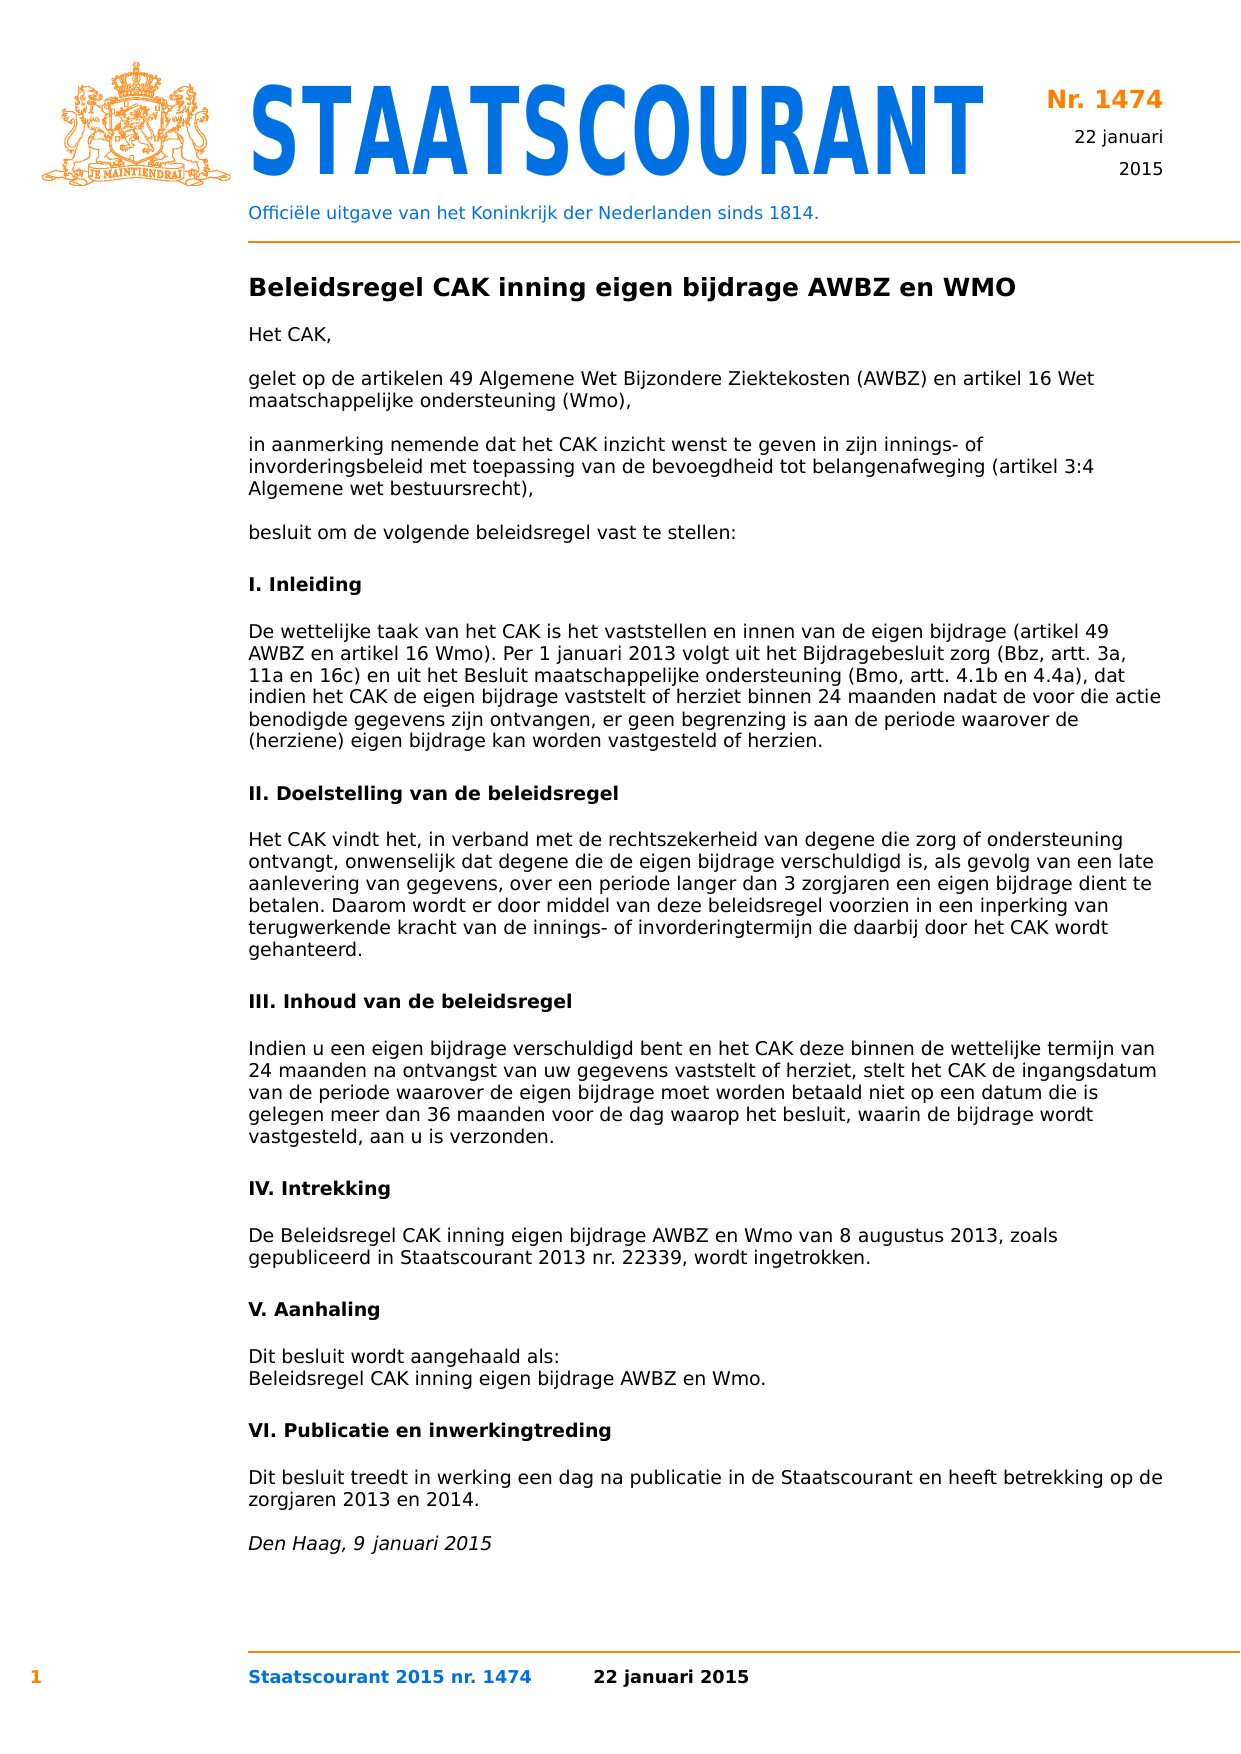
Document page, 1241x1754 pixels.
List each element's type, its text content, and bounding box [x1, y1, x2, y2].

table_cell 22 januari [998, 121, 1240, 153]
table_header STAATSCOURANT [248, 62, 998, 203]
text gelet op de artikelen 49 Algemene Wet Bijzondere Ziektekosten (AWBZ) en artikel 16 Wet maatschappelijke ondersteuning (Wmo), [248, 368, 1163, 412]
table_header Nr. 1474 [998, 62, 1240, 121]
text Beleidsregel CAK inning eigen bijdrage AWBZ en Wmo. [248, 1368, 1163, 1390]
subtitle Beleidsregel CAK inning eigen bijdrage AWBZ en WMO [248, 273, 1163, 302]
text Dit besluit treedt in werking een dag na publicatie in de Staatscourant en heeft betrekking op de zorgjaren 2013 en 2014. [248, 1467, 1163, 1511]
subtitle III. Inhoud van de beleidsregel [248, 991, 1163, 1013]
subtitle I. Inleiding [248, 573, 1163, 596]
text Den Haag, 9 januari 2015 [248, 1533, 1163, 1555]
text Indien u een eigen bijdrage verschuldigd bent en het CAK deze binnen de wettelijke termijn van 24 maanden na ontvangst van uw gegevens vaststelt of herziet, stelt het CAK de ingangsdatum van de periode waarover de eigen bijdrage moet worden betaald niet op een datum die is gelegen meer dan 36 maanden voor de dag waarop het besluit, waarin de bijdrage wordt vastgesteld, aan u is verzonden. [248, 1038, 1163, 1148]
text Dit besluit wordt aangehaald als: [248, 1346, 1163, 1368]
text in aanmerking nemende dat het CAK inzicht wenst te geven in zijn innings- of invorderingsbeleid met toepassing van de bevoegdheid tot belangenafweging (artikel 3:4 Algemene wet bestuursrecht), [248, 434, 1163, 500]
text Het CAK vindt het, in verband met de rechtszekerheid van degene die zorg of ondersteuning ontvangt, onwenselijk dat degene die de eigen bijdrage verschuldigd is, als gevolg van een late aanlevering van gegevens, over een periode langer dan 3 zorgjaren een eigen bijdrage dient te betalen. Daarom wordt er door middel van deze beleidsregel voorzien in een inperking van terugwerkende kracht van de innings- of invorderingtermijn die daarbij door het CAK wordt gehanteerd. [248, 829, 1163, 961]
text besluit om de volgende beleidsregel vast te stellen: [248, 522, 1163, 543]
subtitle II. Doelstelling van de beleidsregel [248, 782, 1163, 804]
table_cell 2015 [998, 153, 1240, 203]
table_cell Officiële uitgave van het Koninkrijk der Nederlanden sinds 1814. [248, 203, 1240, 241]
text De Beleidsregel CAK inning eigen bijdrage AWBZ en Wmo van 8 augustus 2013, zoals gepubliceerd in Staatscourant 2013 nr. 22339, wordt ingetrokken. [248, 1225, 1163, 1269]
subtitle IV. Intrekking [248, 1178, 1163, 1200]
text Het CAK, [248, 324, 1163, 346]
text De wettelijke taak van het CAK is het vaststellen en innen van de eigen bijdrage (artikel 49 AWBZ en artikel 16 Wmo). Per 1 januari 2013 volgt uit het Bijdragebesluit zorg (Bbz, artt. 3a, 11a en 16c) en uit het Besluit maatschappelijke ondersteuning (Bmo, artt. 4.1b en 4.4a), dat indien het CAK de eigen bijdrage vaststelt of herziet binnen 24 maanden nadat de voor die actie benodigde gegevens zijn ontvangen, er geen begrenzing is aan de periode waarover de (herziene) eigen bijdrage kan worden vastgesteld of herzien. [248, 621, 1163, 752]
picture [41, 62, 231, 186]
subtitle V. Aanhaling [248, 1299, 1163, 1321]
table_header [25, 62, 248, 241]
subtitle VI. Publicatie en inwerkingtreding [248, 1420, 1163, 1442]
